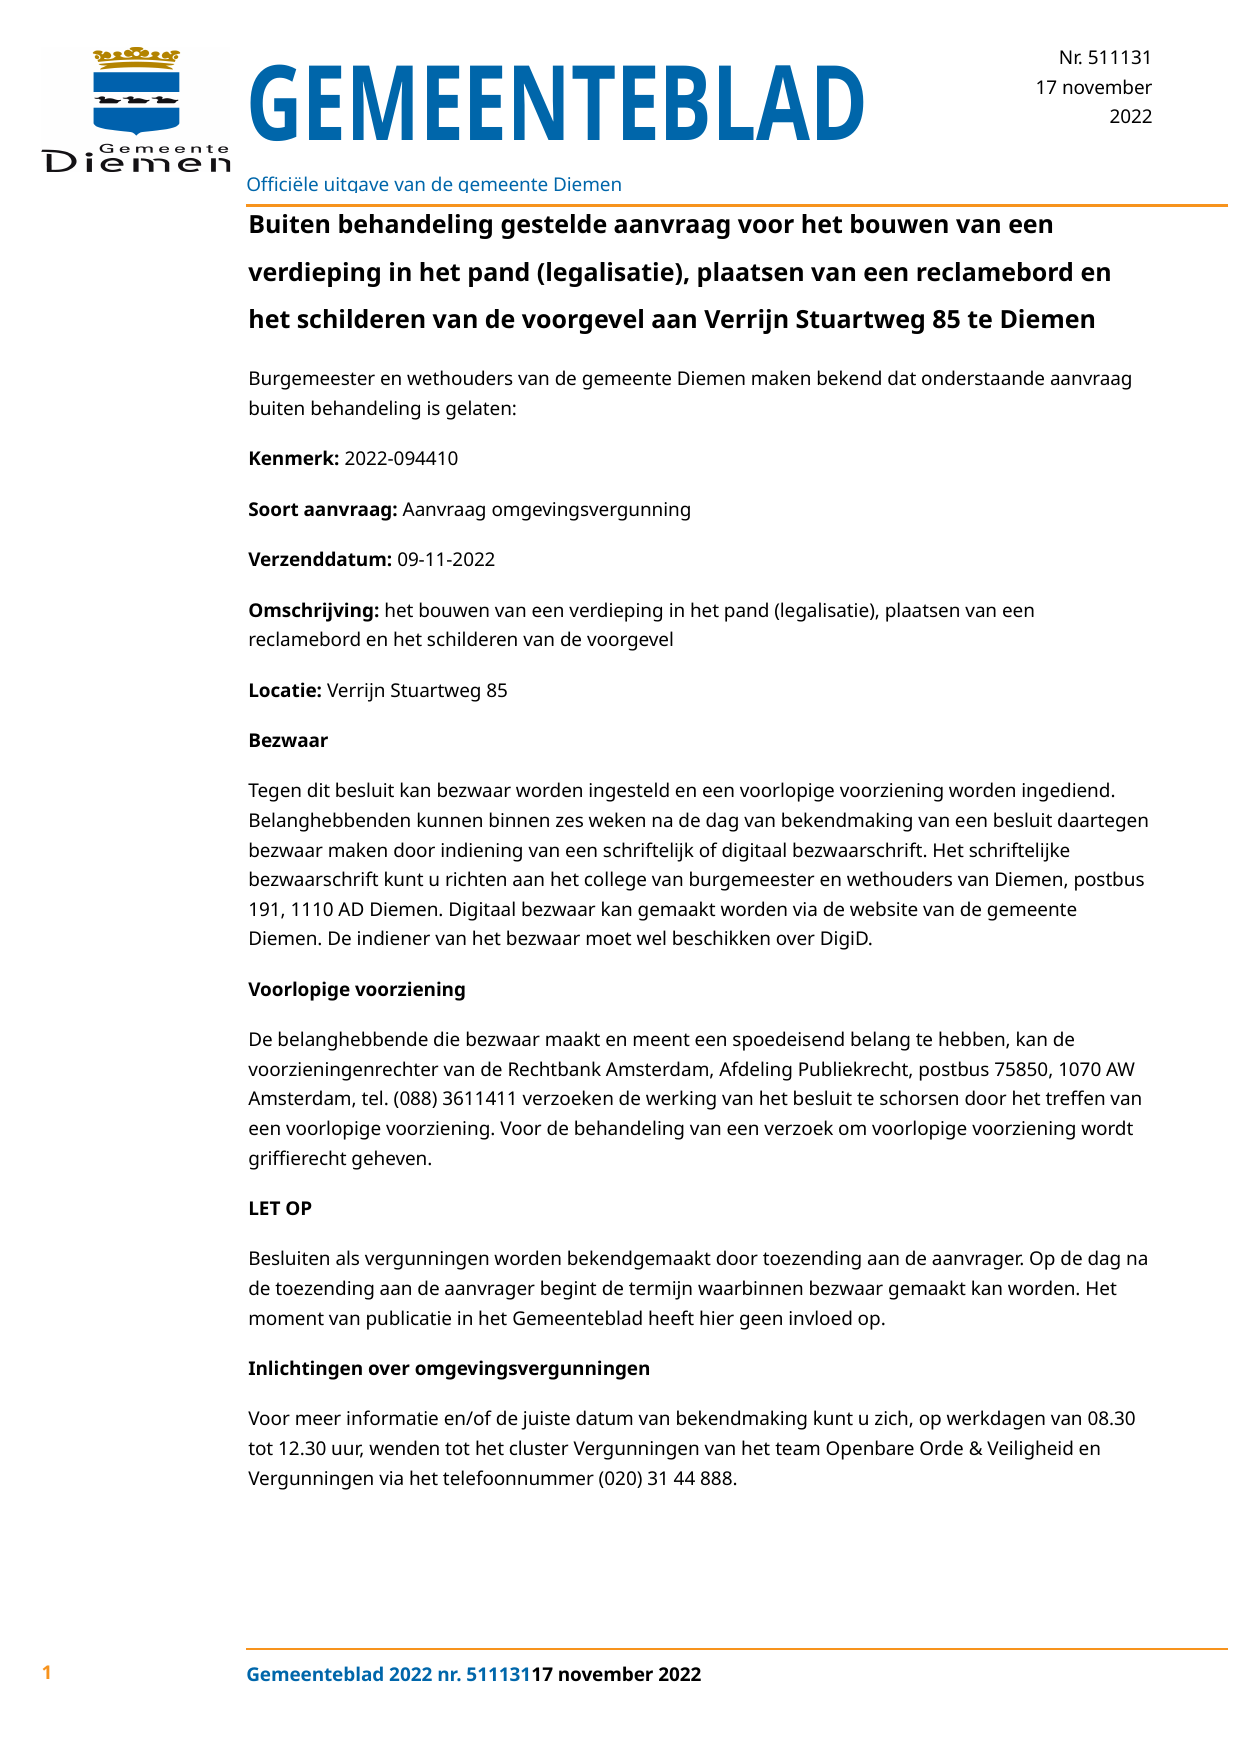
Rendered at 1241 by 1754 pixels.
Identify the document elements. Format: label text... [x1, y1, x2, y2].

text Voor meer informatie en/of de juiste datum van bekendmaking kunt u zich, op werkdagen van 08.30 tot 12.30 uur, wenden tot het cluster Vergunningen van het team Openbare Orde & Veiligheid en Vergunningen via het telefoonnummer (020) 31 44 888. [248, 1406, 1152, 1490]
text LET OP [248, 1195, 1152, 1221]
picture [41, 47, 231, 172]
text Kenmerk: 2022-094410 [248, 446, 1152, 471]
text Tegen dit besluit kan bezwaar worden ingesteld en een voorlopige voorziening worden ingediend. Belanghebbenden kunnen binnen zes weken na de dag van bekendmaking van een besluit daartegen bezwaar maken door indiening van een schriftelijk of digitaal bezwaarschrift. Het schriftelijke bezwaarschrift kunt u richten aan het college van burgemeester en wethouders van Diemen, postbus 191, 1110 AD Diemen. Digitaal bezwaar kan gemaakt worden via de website van de gemeente Diemen. De indiener van het bezwaar moet wel beschikken over DigiD. [248, 778, 1152, 951]
text Soort aanvraag: Aanvraag omgevingsvergunning [248, 496, 1152, 522]
text Burgemeester en wethouders van de gemeente Diemen maken bekend dat onderstaande aanvraag buiten behandeling is gelaten: [248, 366, 1152, 421]
text Buiten behandeling gestelde aanvraag voor het bouwen van een verdieping in het pand (legalisatie), plaatsen van een reclamebord en het schilderen van de voorgevel aan Verrijn Stuartweg 85 te Diemen [248, 207, 1152, 336]
text Inlichtingen over omgevingsvergunningen [248, 1355, 1152, 1381]
text Verzenddatum: 09-11-2022 [248, 546, 1152, 572]
text De belanghebbende die bezwaar maakt en meent een spoedeisend belang te hebben, kan de voorzieningenrechter van de Rechtbank Amsterdam, Afdeling Publiekrecht, postbus 75850, 1070 AW Amsterdam, tel. (088) 3611411 verzoeken de werking van het besluit te schorsen door het treffen van een voorlopige voorziening. Voor de behandeling van een verzoek om voorlopige voorziening wordt griffierecht geheven. [248, 1026, 1152, 1170]
text Bezwaar [248, 727, 1152, 753]
text Voorlopige voorziening [248, 976, 1152, 1002]
text Besluiten als vergunningen worden bekendgemaakt door toezending aan de aanvrager. Op de dag na de toezending aan de aanvrager begint de termijn waarbinnen bezwaar gemaakt kan worden. Het moment van publicatie in het Gemeenteblad heeft hier geen invloed op. [248, 1246, 1152, 1330]
text Omschrijving: het bouwen van een verdieping in het pand (legalisatie), plaatsen van een reclamebord en het schilderen van de voorgevel [248, 597, 1152, 652]
text Locatie: Verrijn Stuartweg 85 [248, 677, 1152, 702]
